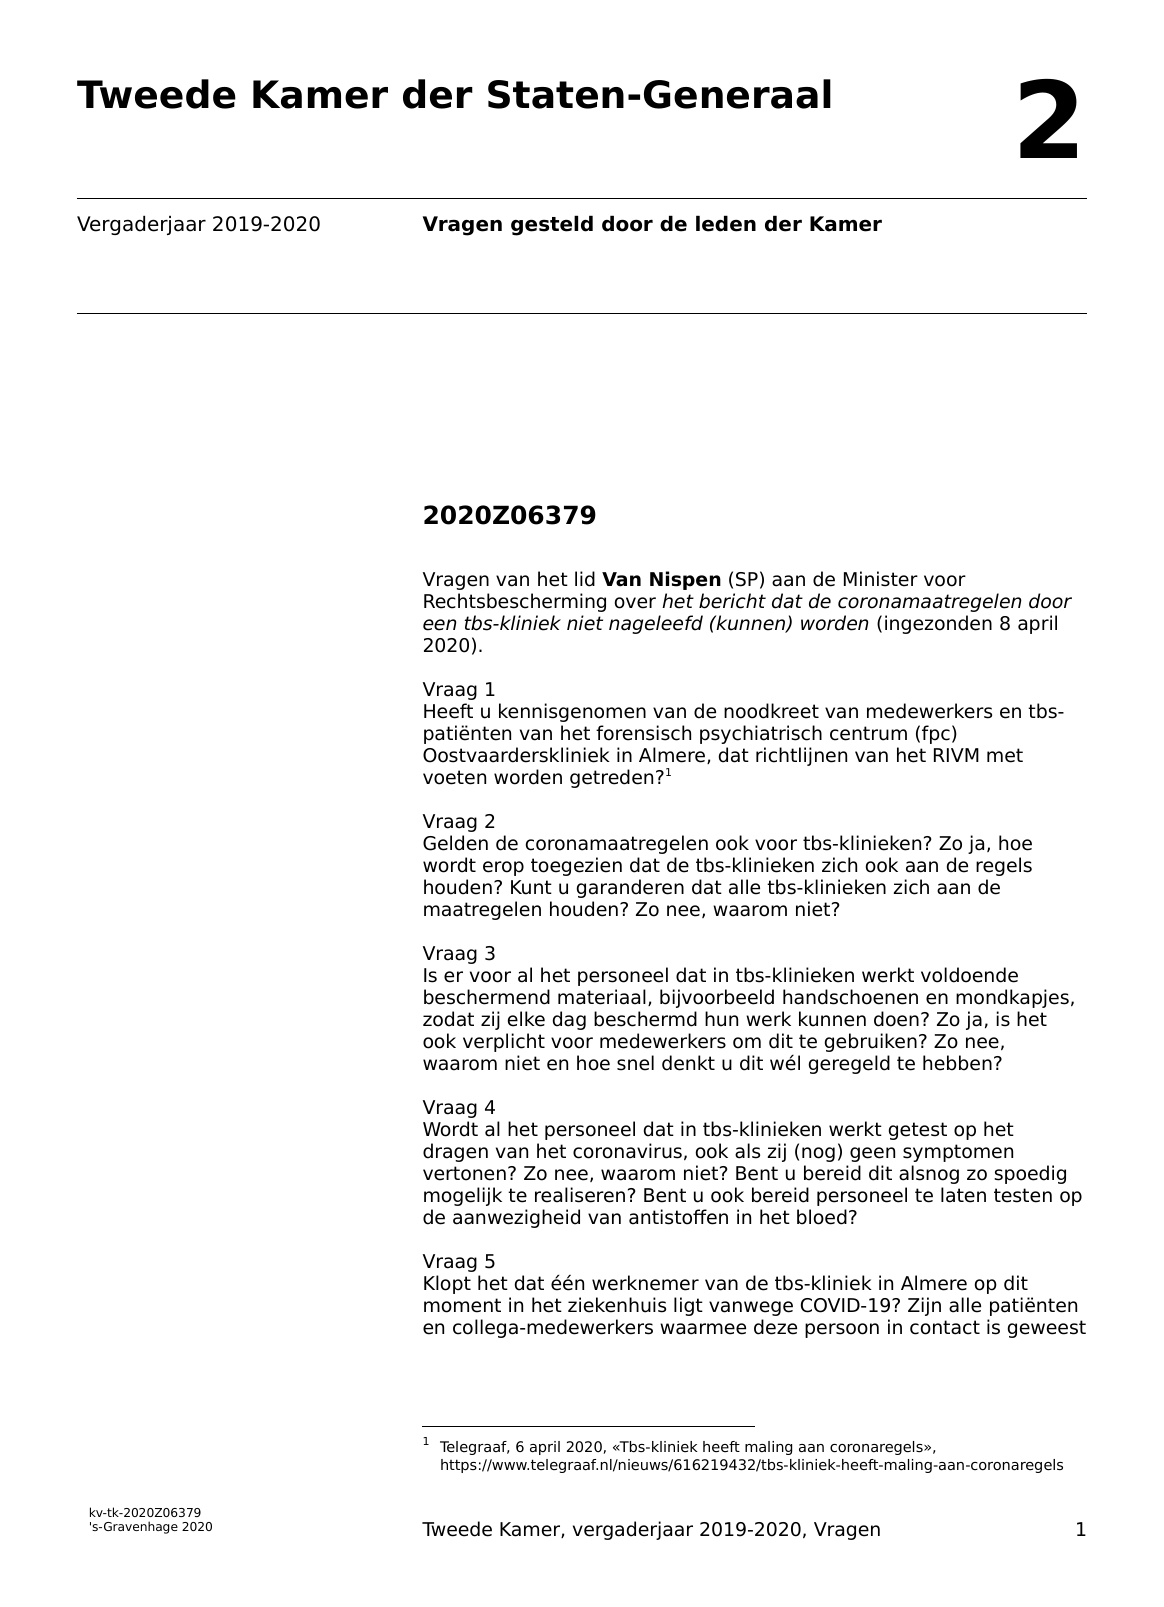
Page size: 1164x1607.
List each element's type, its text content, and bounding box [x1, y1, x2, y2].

table_header Tweede Kamer der Staten-Generaal [77, 59, 886, 198]
text Wordt al het personeel dat in tbs-klinieken werkt getest op het dragen van het coronavirus, ook als zij (nog) geen symptomen vertonen? Zo nee, waarom niet? Bent u bereid dit alsnog zo spoedig mogelijk te realiseren? Bent u ook bereid personeel te laten testen op de aanwezigheid van antistoffen in het bloed? [422, 1119, 1087, 1229]
text Vraag 2 [422, 811, 1087, 833]
text Vraag 5 [422, 1251, 1087, 1273]
text Vragen van het lid Van Nispen (SP) aan de Minister voor Rechtsbescherming over het bericht dat de coronamaatregelen door een tbs-kliniek niet nageleefd (kunnen) worden (ingezonden 8 april 2020). [422, 569, 1087, 657]
table_header 2 [886, 59, 1087, 198]
text 2020Z06379 [422, 501, 1087, 531]
text Is er voor al het personeel dat in tbs-klinieken werkt voldoende beschermend materiaal, bijvoorbeeld handschoenen en mondkapjes, zodat zij elke dag beschermd hun werk kunnen doen? Zo ja, is het ook verplicht voor medewerkers om dit te gebruiken? Zo nee, waarom niet en hoe snel denkt u dit wél geregeld te hebben? [422, 965, 1087, 1075]
text Klopt het dat één werknemer van de tbs-kliniek in Almere op dit moment in het ziekenhuis ligt vanwege COVID-19? Zijn alle patiënten en collega-medewerkers waarmee deze persoon in contact is geweest [422, 1273, 1087, 1339]
table_cell Vragen gesteld door de leden der Kamer [422, 199, 1087, 313]
text Heeft u kennisgenomen van de noodkreet van medewerkers en tbs-patiënten van het forensisch psychiatrisch centrum (fpc) Oostvaarderskliniek in Almere, dat richtlijnen van het RIVM met voeten worden getreden? [422, 701, 1087, 789]
text Vraag 3 [422, 943, 1087, 965]
text Vraag 4 [422, 1097, 1087, 1119]
text Telegraaf, 6 april 2020, «Tbs-kliniek heeft maling aan coronaregels», https://www.telegraaf.nl/nieuws/616219432/tbs-kliniek-heeft-maling-aan-coronaregels [422, 1435, 1087, 1474]
text Vraag 1 [422, 679, 1087, 701]
text Gelden de coronamaatregelen ook voor tbs-klinieken? Zo ja, hoe wordt erop toegezien dat de tbs-klinieken zich ook aan de regels houden? Kunt u garanderen dat alle tbs-klinieken zich aan de maatregelen houden? Zo nee, waarom niet? [422, 833, 1087, 921]
text kv-tk-2020Z06379 [88, 1506, 323, 1520]
table_cell Vergaderjaar 2019-2020 [77, 199, 422, 313]
text 's-Gravenhage 2020 [88, 1520, 323, 1534]
